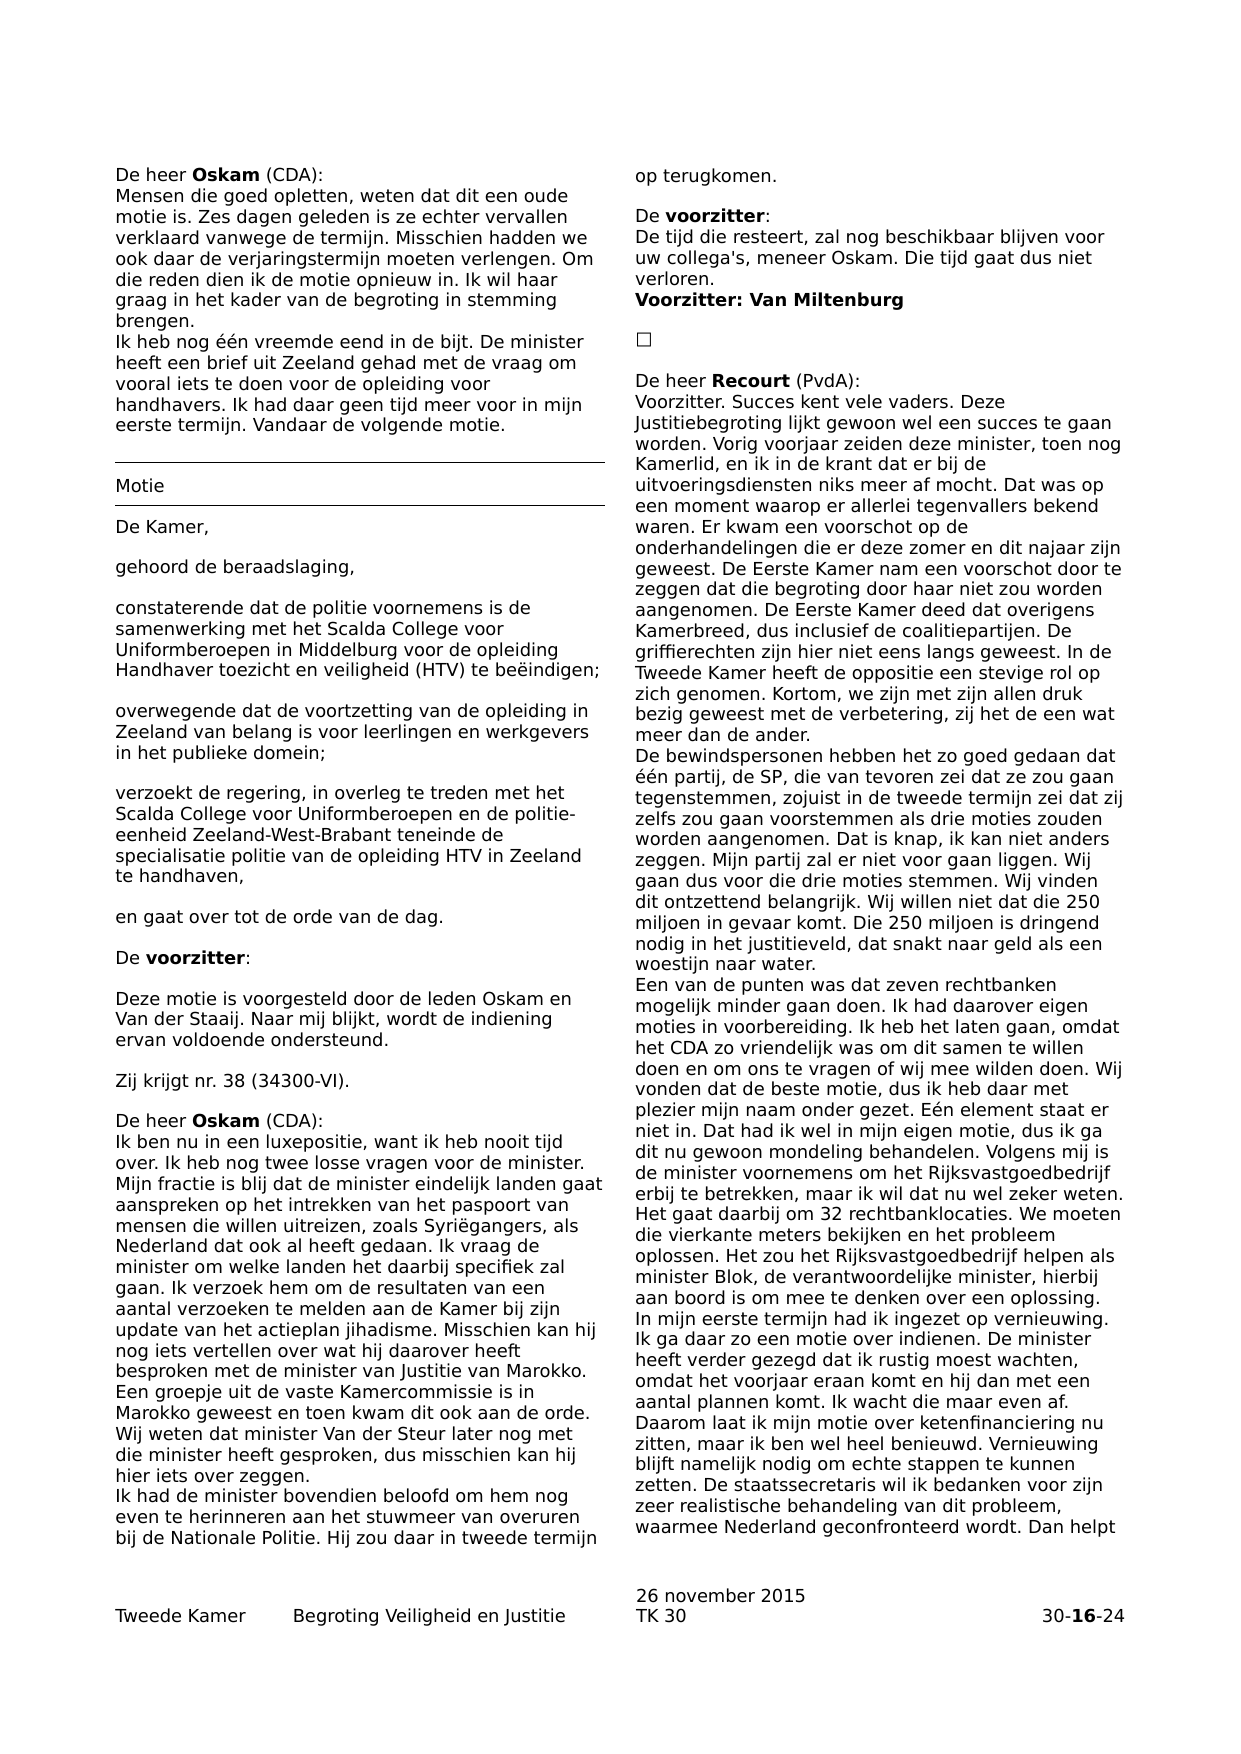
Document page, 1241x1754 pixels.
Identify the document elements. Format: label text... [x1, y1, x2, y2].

text Mensen die goed opletten, weten dat dit een oude motie is. Zes dagen geleden is ze echter vervallen verklaard vanwege de termijn. Misschien hadden we ook daar de verjaringstermijn moeten verlengen. Om die reden dien ik de motie opnieuw in. Ik wil haar graag in het kader van de begroting in stemming brengen. [115, 186, 605, 332]
text ⬜ [635, 330, 1125, 351]
text en gaat over tot de orde van de dag. [115, 907, 605, 928]
text Voorzitter: Van Miltenburg [635, 289, 1125, 310]
text Ik ben nu in een luxepositie, want ik heb nooit tijd over. Ik heb nog twee losse vragen voor de minister. Mijn fractie is blij dat de minister eindelijk landen gaat aanspreken op het intrekken van het paspoort van mensen die willen uitreizen, zoals Syriëgangers, als Nederland dat ook al heeft gedaan. Ik vraag de minister om welke landen het daarbij specifiek zal gaan. Ik verzoek hem om de resultaten van een aantal verzoeken te melden aan de Kamer bij zijn update van het actieplan jihadisme. Misschien kan hij nog iets vertellen over wat hij daarover heeft besproken met de minister van Justitie van Marokko. Een groepje uit de vaste Kamercommissie is in Marokko geweest en toen kwam dit ook aan de orde. Wij weten dat minister Van der Steur later nog met die minister heeft gesproken, dus misschien kan hij hier iets over zeggen. [115, 1132, 605, 1486]
text Ik had de minister bovendien beloofd om hem nog even te herinneren aan het stuwmeer van overuren bij de Nationale Politie. Hij zou daar in tweede termijn [115, 1486, 605, 1549]
text Motie [115, 476, 605, 497]
text gehoord de beraadslaging, [115, 557, 605, 578]
text op terugkomen. [635, 165, 1125, 186]
text De voorzitter: [635, 206, 1125, 227]
text De heer Oskam (CDA): [115, 1111, 605, 1132]
text Voorzitter. Succes kent vele vaders. Deze Justitiebegroting lijkt gewoon wel een succes te gaan worden. Vorig voorjaar zeiden deze minister, toen nog Kamerlid, en ik in de krant dat er bij de uitvoeringsdiensten niks meer af mocht. Dat was op een moment waarop er allerlei tegenvallers bekend waren. Er kwam een voorschot op de onderhandelingen die er deze zomer en dit najaar zijn geweest. De Eerste Kamer nam een voorschot door te zeggen dat die begroting door haar niet zou worden aangenomen. De Eerste Kamer deed dat overigens Kamerbreed, dus inclusief de coalitiepartijen. De griffierechten zijn hier niet eens langs geweest. In de Tweede Kamer heeft de oppositie een stevige rol op zich genomen. Kortom, we zijn met zijn allen druk bezig geweest met de verbetering, zij het de een wat meer dan de ander. [635, 392, 1125, 746]
text Een van de punten was dat zeven rechtbanken mogelijk minder gaan doen. Ik had daarover eigen moties in voorbereiding. Ik heb het laten gaan, omdat het CDA zo vriendelijk was om dit samen te willen doen en om ons te vragen of wij mee wilden doen. Wij vonden dat de beste motie, dus ik heb daar met plezier mijn naam onder gezet. Eén element staat er niet in. Dat had ik wel in mijn eigen motie, dus ik ga dit nu gewoon mondeling behandelen. Volgens mij is de minister voornemens om het Rijksvastgoedbedrijf erbij te betrekken, maar ik wil dat nu wel zeker weten. Het gaat daarbij om 32 rechtbanklocaties. We moeten die vierkante meters bekijken en het probleem oplossen. Het zou het Rijksvastgoedbedrijf helpen als minister Blok, de verantwoordelijke minister, hierbij aan boord is om mee te denken over een oplossing. [635, 975, 1125, 1308]
text De heer Oskam (CDA): [115, 165, 605, 186]
text In mijn eerste termijn had ik ingezet op vernieuwing. Ik ga daar zo een motie over indienen. De minister heeft verder gezegd dat ik rustig moest wachten, omdat het voorjaar eraan komt en hij dan met een aantal plannen komt. Ik wacht die maar even af. Daarom laat ik mijn motie over ketenfinanciering nu zitten, maar ik ben wel heel benieuwd. Vernieuwing blijft namelijk nodig om echte stappen te kunnen zetten. De staatssecretaris wil ik bedanken voor zijn zeer realistische behandeling van dit probleem, waarmee Nederland geconfronteerd wordt. Dan helpt [635, 1308, 1125, 1537]
text Deze motie is voorgesteld door de leden Oskam en Van der Staaij. Naar mij blijkt, wordt de indiening ervan voldoende ondersteund. [115, 988, 605, 1051]
text De Kamer, [115, 517, 605, 537]
text verzoekt de regering, in overleg te treden met het Scalda College voor Uniformberoepen en de politie-eenheid Zeeland-West-Brabant teneinde de specialisatie politie van de opleiding HTV in Zeeland te handhaven, [115, 783, 605, 887]
text Zij krijgt nr. 38 (34300-VI). [115, 1071, 605, 1091]
text De voorzitter: [115, 948, 605, 968]
text De bewindspersonen hebben het zo goed gedaan dat één partij, de SP, die van tevoren zei dat ze zou gaan tegenstemmen, zojuist in de tweede termijn zei dat zij zelfs zou gaan voorstemmen als drie moties zouden worden aangenomen. Dat is knap, ik kan niet anders zeggen. Mijn partij zal er niet voor gaan liggen. Wij gaan dus voor die drie moties stemmen. Wij vinden dit ontzettend belangrijk. Wij willen niet dat die 250 miljoen in gevaar komt. Die 250 miljoen is dringend nodig in het justitieveld, dat snakt naar geld als een woestijn naar water. [635, 746, 1125, 975]
text constaterende dat de politie voornemens is de samenwerking met het Scalda College voor Uniformberoepen in Middelburg voor de opleiding Handhaver toezicht en veiligheid (HTV) te beëindigen; [115, 598, 605, 681]
text De tijd die resteert, zal nog beschikbaar blijven voor uw collega's, meneer Oskam. Die tijd gaat dus niet verloren. [635, 227, 1125, 289]
text overwegende dat de voortzetting van de opleiding in Zeeland van belang is voor leerlingen en werkgevers in het publieke domein; [115, 701, 605, 763]
text De heer Recourt (PvdA): [635, 371, 1125, 392]
text Ik heb nog één vreemde eend in de bijt. De minister heeft een brief uit Zeeland gehad met de vraag om vooral iets te doen voor de opleiding voor handhavers. Ik had daar geen tijd meer voor in mijn eerste termijn. Vandaar de volgende motie. [115, 332, 605, 436]
